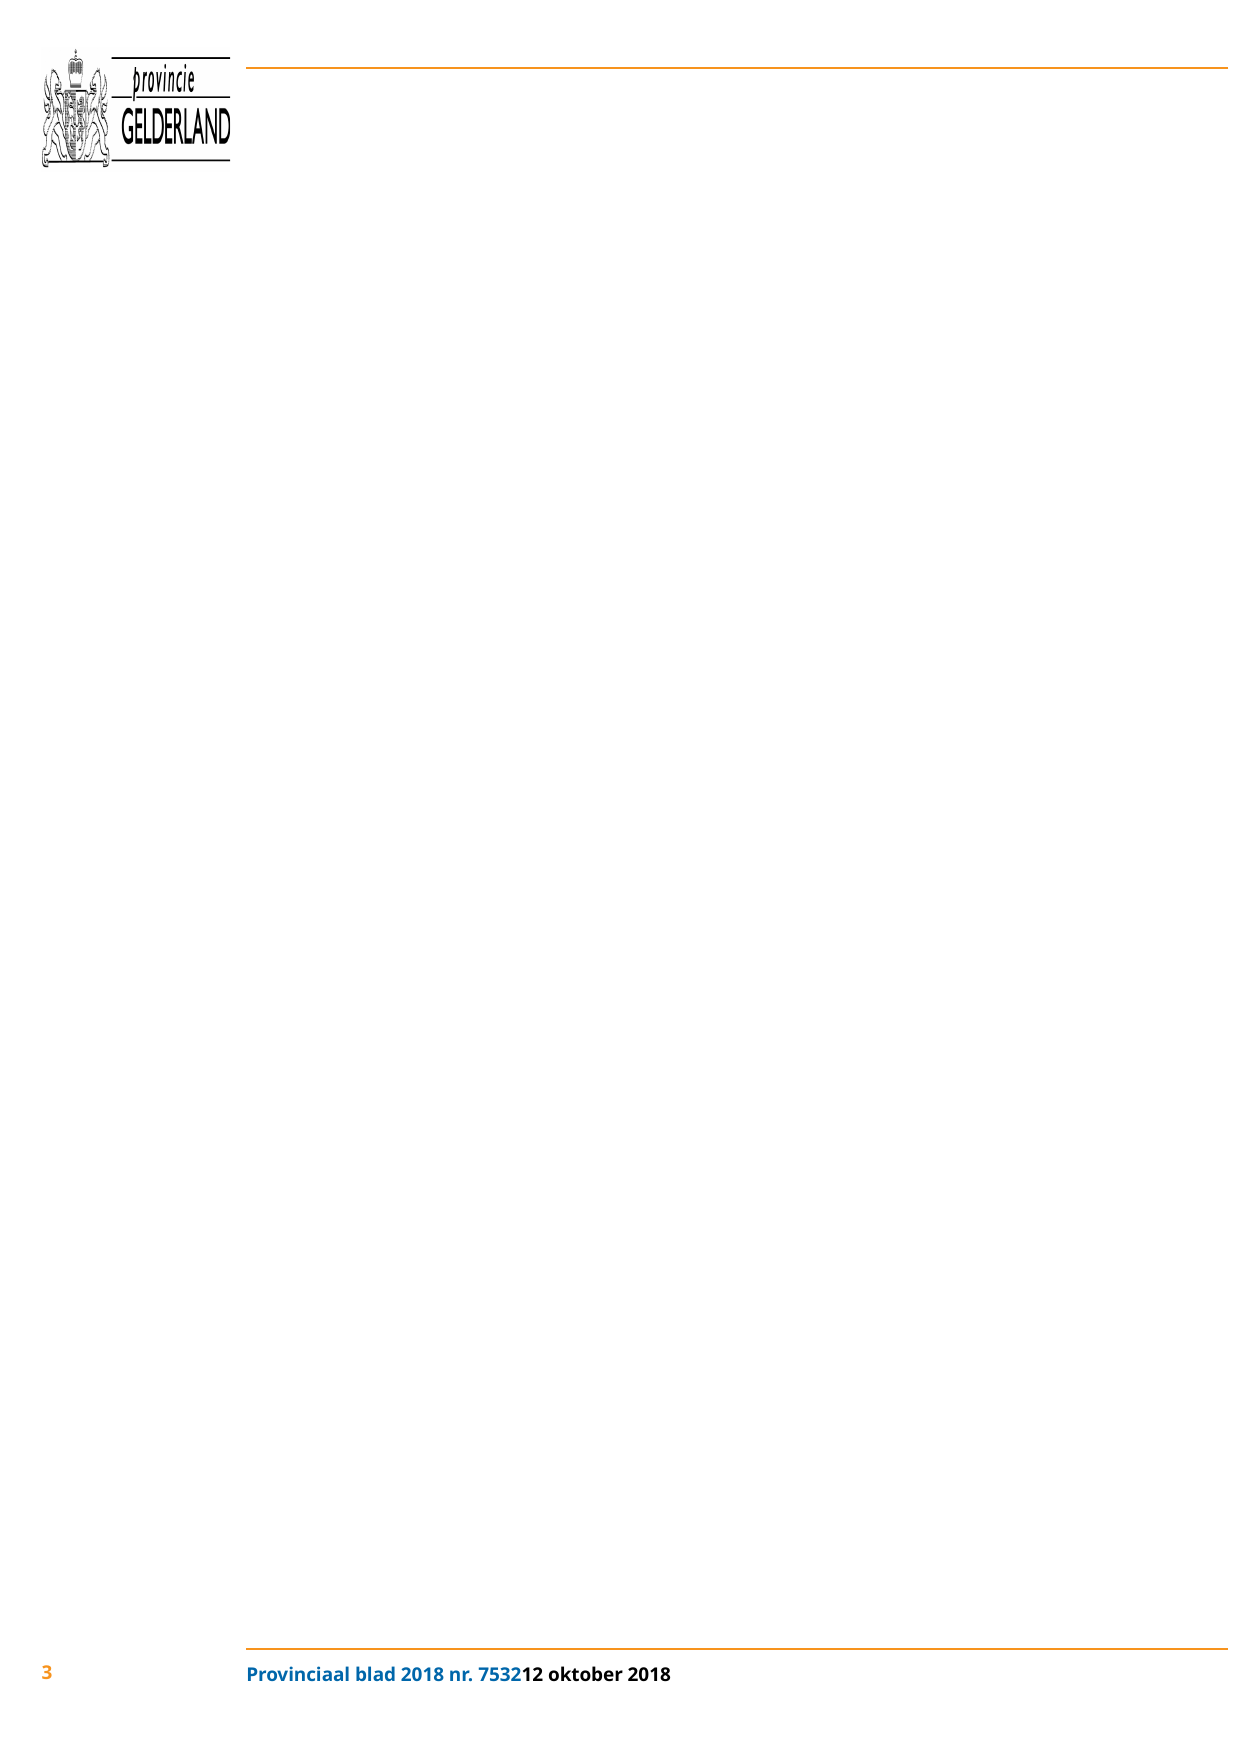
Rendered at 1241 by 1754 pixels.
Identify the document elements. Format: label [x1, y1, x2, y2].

picture [41, 47, 231, 172]
